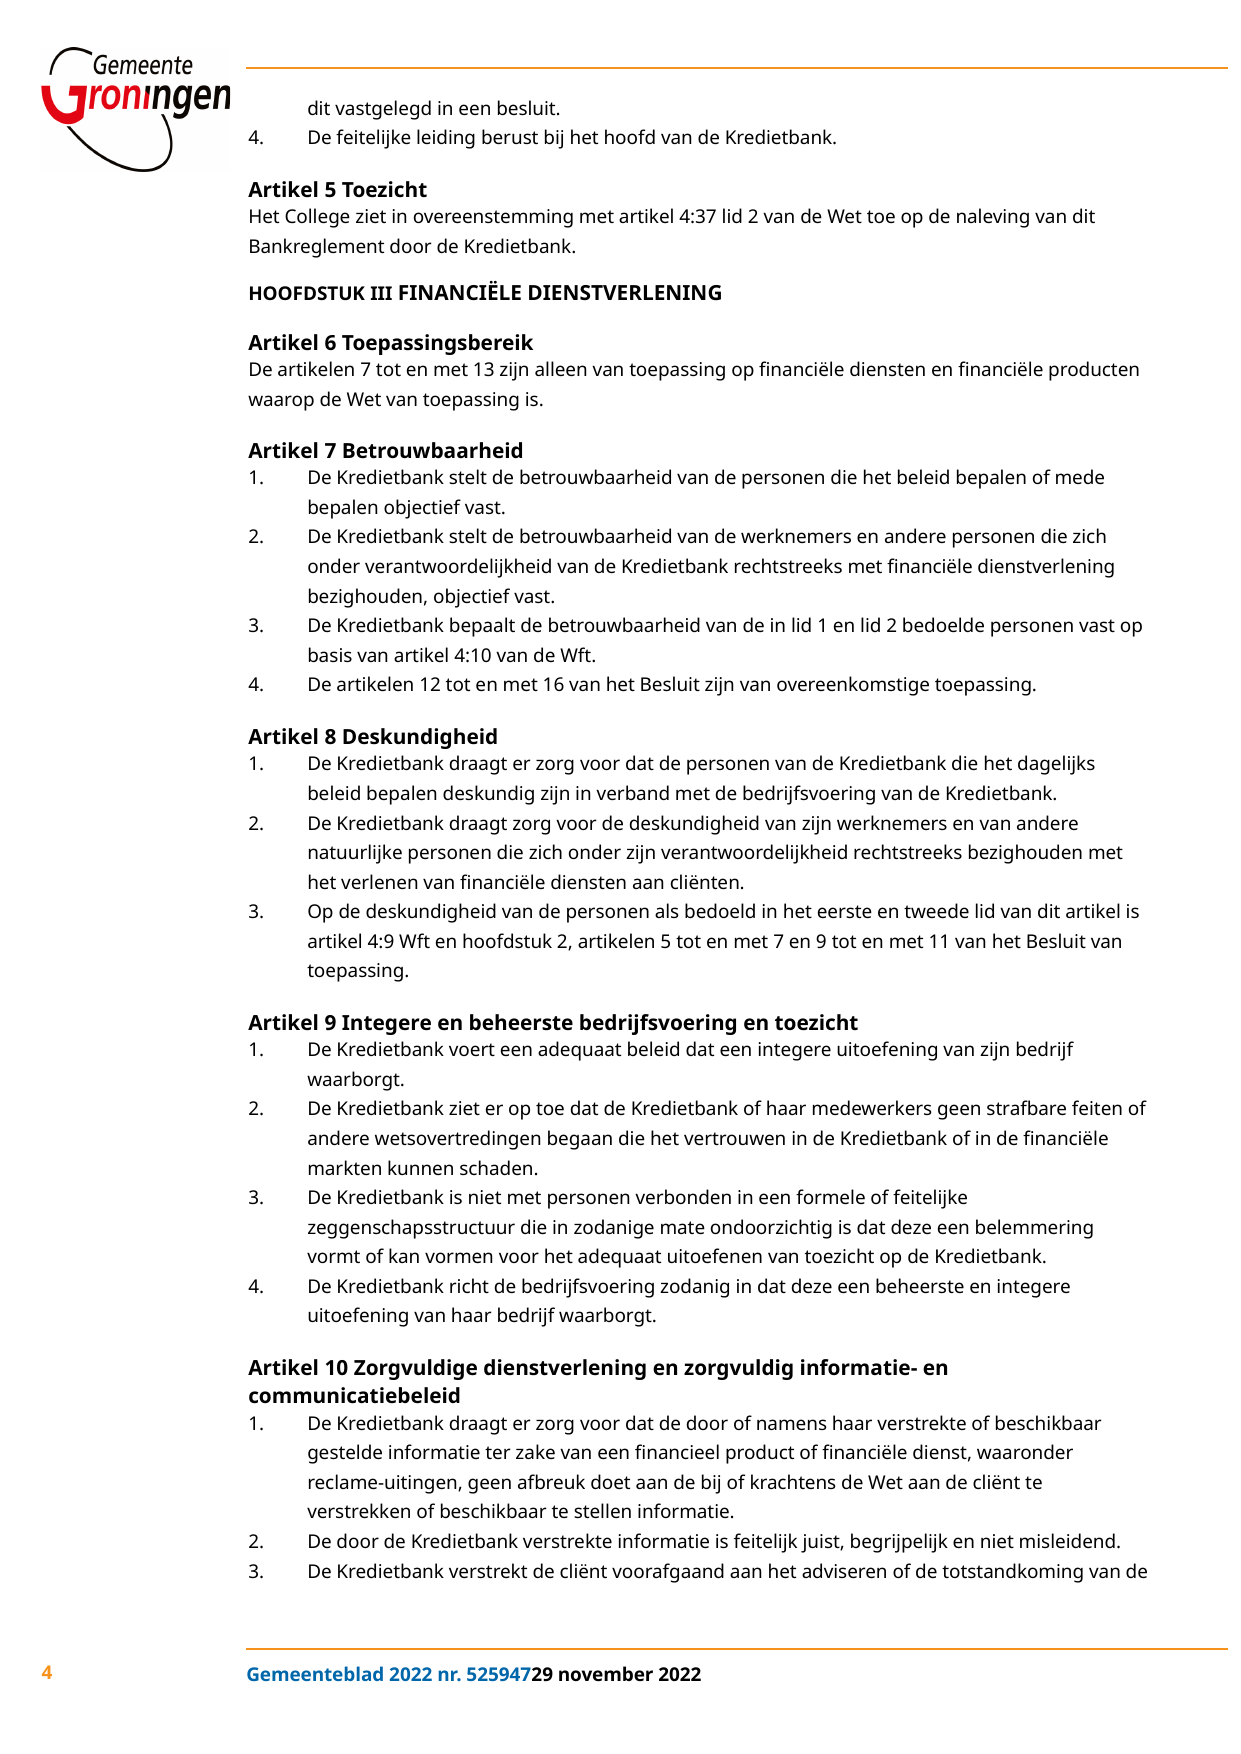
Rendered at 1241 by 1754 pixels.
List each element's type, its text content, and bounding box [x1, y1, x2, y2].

list dit vastgelegd in een besluit. [248, 95, 1152, 121]
list De Kredietbank voert een adequaat beleid dat een integere uitoefening van zijn bedrijf waarborgt. [248, 1036, 1152, 1092]
list De Kredietbank verstrekt de cliënt voorafgaand aan het adviseren of de totstandkoming van de [248, 1558, 1152, 1584]
list De Kredietbank draagt er zorg voor dat de door of namens haar verstrekte of beschikbaar gestelde informatie ter zake van een financieel product of financiële dienst, waaronder reclame-uitingen, geen afbreuk doet aan de bij of krachtens de Wet aan de cliënt te verstrekken of beschikbaar te stellen informatie. [248, 1410, 1152, 1524]
list De artikelen 12 tot en met 16 van het Besluit zijn van overeenkomstige toepassing. [248, 672, 1152, 697]
text Artikel 10 Zorgvuldige dienstverlening en zorgvuldig informatie- en communicatiebeleid [248, 1353, 1152, 1410]
list De feitelijke leiding berust bij het hoofd van de Kredietbank. [248, 124, 1152, 150]
text Artikel 9 Integere en beheerste bedrijfsvoering en toezicht [248, 1008, 1152, 1036]
list Op de deskundigheid van de personen als bedoeld in het eerste en tweede lid van dit artikel is artikel 4:9 Wft en hoofdstuk 2, artikelen 5 tot en met 7 en 9 tot en met 11 van het Besluit van toepassing. [248, 898, 1152, 983]
text De artikelen 7 tot en met 13 zijn alleen van toepassing op financiële diensten en financiële producten waarop de Wet van toepassing is. [248, 356, 1152, 411]
text Artikel 7 Betrouwbaarheid [248, 436, 1152, 464]
text Het College ziet in overeenstemming met artikel 4:37 lid 2 van de Wet toe op de naleving van dit Bankreglement door de Kredietbank. [248, 203, 1152, 258]
text Artikel 8 Deskundigheid [248, 722, 1152, 751]
list De Kredietbank richt de bedrijfsvoering zodanig in dat deze een beheerste en integere uitoefening van haar bedrijf waarborgt. [248, 1273, 1152, 1328]
text Artikel 6 Toepassingsbereik [248, 328, 1152, 356]
list De Kredietbank is niet met personen verbonden in een formele of feitelijke zeggenschapsstructuur die in zodanige mate ondoorzichtig is dat deze een belemmering vormt of kan vormen voor het adequaat uitoefenen van toezicht op de Kredietbank. [248, 1184, 1152, 1269]
list De Kredietbank draagt zorg voor de deskundigheid van zijn werknemers en van andere natuurlijke personen die zich onder zijn verantwoordelijkheid rechtstreeks bezighouden met het verlenen van financiële diensten aan cliënten. [248, 810, 1152, 894]
list De Kredietbank bepaalt de betrouwbaarheid van de in lid 1 en lid 2 bedoelde personen vast op basis van artikel 4:10 van de Wft. [248, 612, 1152, 668]
list De Kredietbank stelt de betrouwbaarheid van de werknemers en andere personen die zich onder verantwoordelijkheid van de Kredietbank rechtstreeks met financiële dienstverlening bezighouden, objectief vast. [248, 524, 1152, 609]
picture [41, 47, 231, 172]
list De Kredietbank ziet er op toe dat de Kredietbank of haar medewerkers geen strafbare feiten of andere wetsovertredingen begaan die het vertrouwen in de Kredietbank of in de financiële markten kunnen schaden. [248, 1096, 1152, 1181]
list De Kredietbank stelt de betrouwbaarheid van de personen die het beleid bepalen of mede bepalen objectief vast. [248, 464, 1152, 520]
text Artikel 5 Toezicht [248, 175, 1152, 203]
list De door de Kredietbank verstrekte informatie is feitelijk juist, begrijpelijk en niet misleidend. [248, 1528, 1152, 1554]
list De Kredietbank draagt er zorg voor dat de personen van de Kredietbank die het dagelijks beleid bepalen deskundig zijn in verband met de bedrijfsvoering van de Kredietbank. [248, 751, 1152, 806]
text HOOFDSTUK III FINANCIËLE DIENSTVERLENING [248, 278, 1152, 307]
